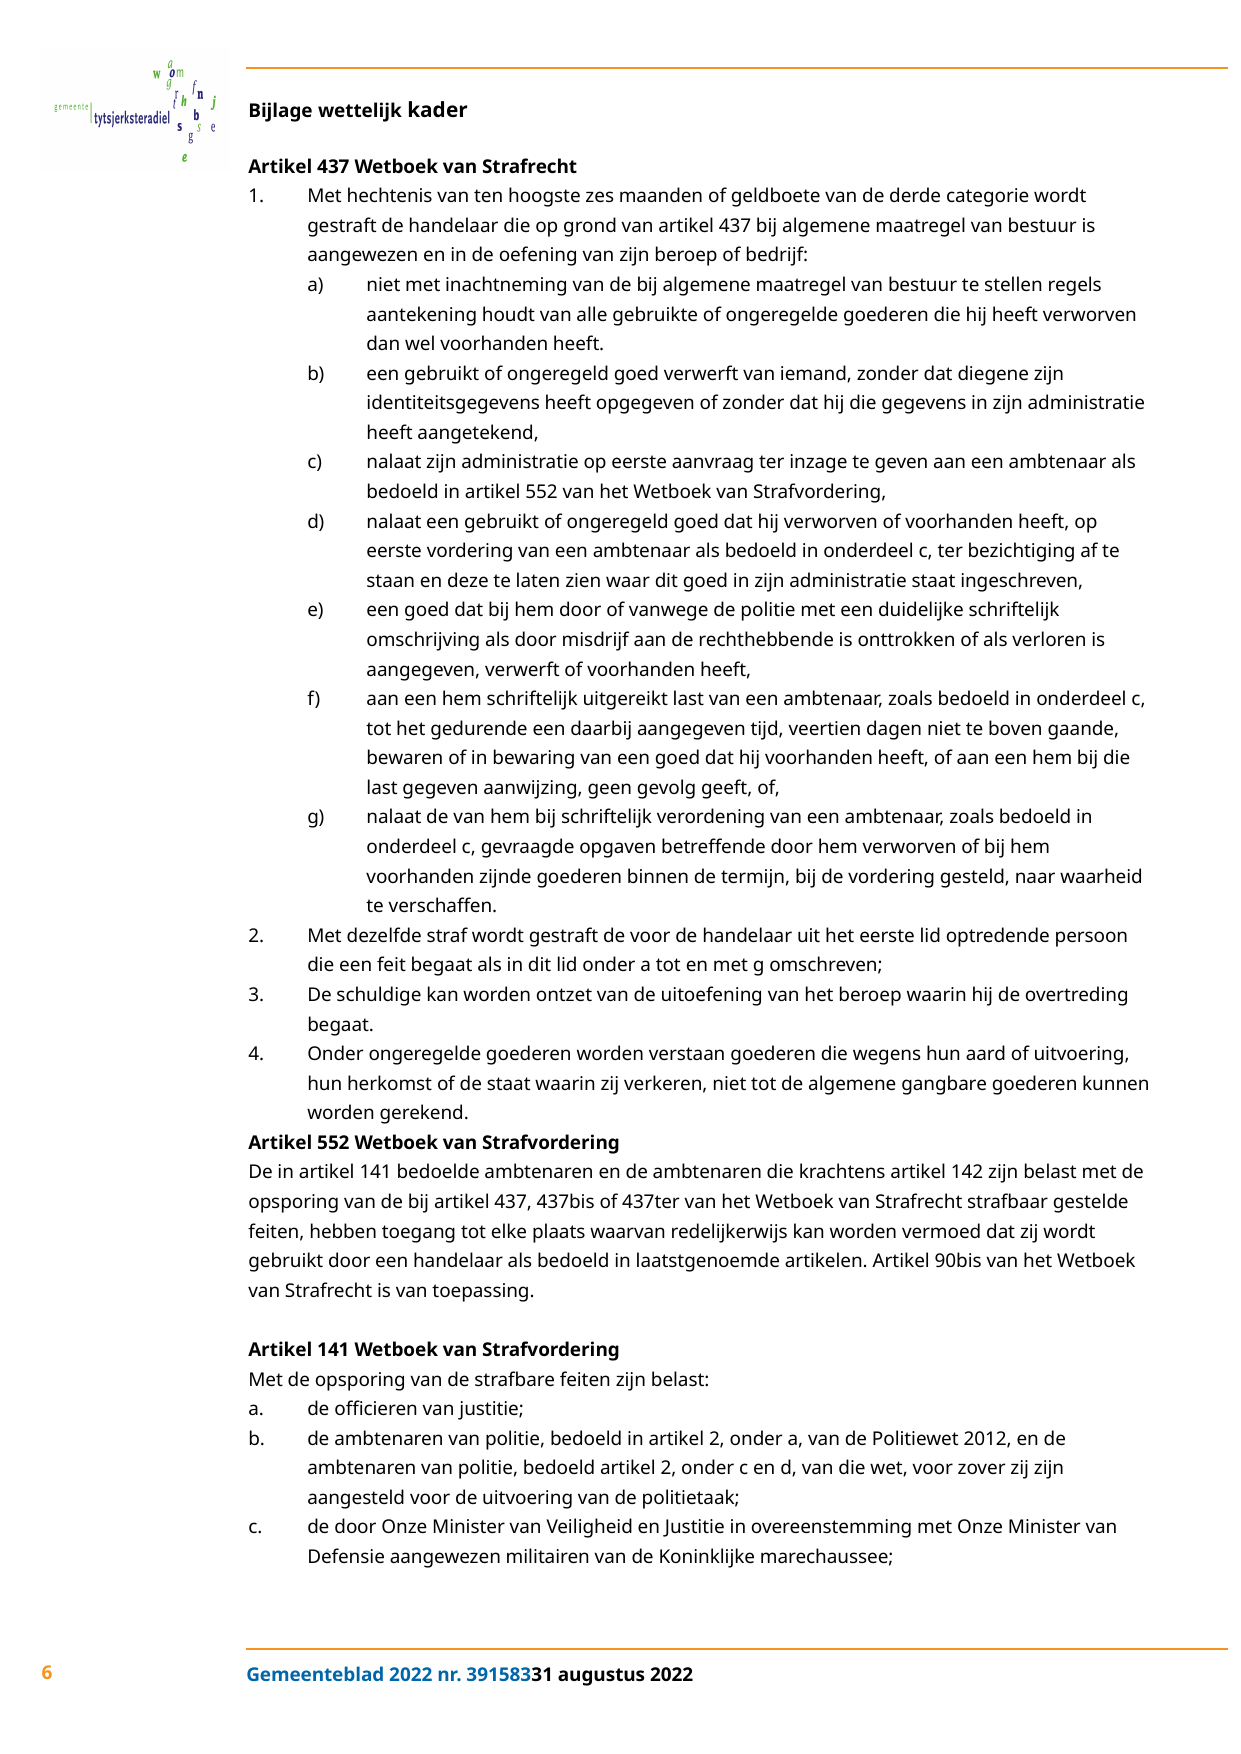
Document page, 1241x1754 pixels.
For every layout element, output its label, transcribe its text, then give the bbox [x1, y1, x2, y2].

list nalaat de van hem bij schriftelijk verordening van een ambtenaar, zoals bedoeld in onderdeel c, gevraagde opgaven betreffende door hem verworven of bij hem voorhanden zijnde goederen binnen de termijn, bij de vordering gesteld, naar waarheid te verschaffen. [307, 804, 1152, 918]
text Met de opsporing van de strafbare feiten zijn belast: [248, 1366, 1152, 1392]
list een gebruikt of ongeregeld goed verwerft van iemand, zonder dat diegene zijn identiteitsgegevens heeft opgegeven of zonder dat hij die gegevens in zijn administratie heeft aangetekend, [307, 360, 1152, 445]
text Artikel 141 Wetboek van Strafvordering [248, 1336, 1152, 1362]
list aan een hem schriftelijk uitgereikt last van een ambtenaar, zoals bedoeld in onderdeel c, tot het gedurende een daarbij aangegeven tijd, veertien dagen niet te boven gaande, bewaren of in bewaring van een goed dat hij voorhanden heeft, of aan een hem bij die last gegeven aanwijzing, geen gevolg geeft, of, [307, 685, 1152, 800]
picture [41, 47, 231, 172]
text Bijlage wettelijk kader [248, 95, 1152, 123]
text De in artikel 141 bedoelde ambtenaren en de ambtenaren die krachtens artikel 142 zijn belast met de opsporing van de bij artikel 437, 437bis of 437ter van het Wetboek van Strafrecht strafbaar gestelde feiten, hebben toegang tot elke plaats waarvan redelijkerwijs kan worden vermoed dat zij wordt gebruikt door een handelaar als bedoeld in laatstgenoemde artikelen. Artikel 90bis van het Wetboek van Strafrecht is van toepassing. [248, 1159, 1152, 1303]
list de door Onze Minister van Veiligheid en Justitie in overeenstemming met Onze Minister van Defensie aangewezen militairen van de Koninklijke marechaussee; [248, 1514, 1152, 1569]
list de officieren van justitie; [248, 1395, 1152, 1421]
text Artikel 552 Wetboek van Strafvordering [248, 1129, 1152, 1155]
list een goed dat bij hem door of vanwege de politie met een duidelijke schriftelijk omschrijving als door misdrijf aan de rechthebbende is onttrokken of als verloren is aangegeven, verwerft of voorhanden heeft, [307, 597, 1152, 682]
list Onder ongeregelde goederen worden verstaan goederen die wegens hun aard of uitvoering, hun herkomst of de staat waarin zij verkeren, niet tot de algemene gangbare goederen kunnen worden gerekend. [248, 1040, 1152, 1125]
list de ambtenaren van politie, bedoeld in artikel 2, onder a, van de Politiewet 2012, en de ambtenaren van politie, bedoeld artikel 2, onder c en d, van die wet, voor zover zij zijn aangesteld voor de uitvoering van de politietaak; [248, 1425, 1152, 1510]
text Artikel 437 Wetboek van Strafrecht [248, 153, 1152, 179]
list niet met inachtneming van de bij algemene maatregel van bestuur te stellen regels aantekening houdt van alle gebruikte of ongeregelde goederen die hij heeft verworven dan wel voorhanden heeft. [307, 271, 1152, 356]
list Met hechtenis van ten hoogste zes maanden of geldboete van de derde categorie wordt gestraft de handelaar die op grond van artikel 437 bij algemene maatregel van bestuur is aangewezen en in de oefening van zijn beroep of bedrijf: [248, 182, 1152, 267]
list De schuldige kan worden ontzet van de uitoefening van het beroep waarin hij de overtreding begaat. [248, 981, 1152, 1037]
list nalaat een gebruikt of ongeregeld goed dat hij verworven of voorhanden heeft, op eerste vordering van een ambtenaar als bedoeld in onderdeel c, ter bezichtiging af te staan en deze te laten zien waar dit goed in zijn administratie staat ingeschreven, [307, 508, 1152, 593]
list Met dezelfde straf wordt gestraft de voor de handelaar uit het eerste lid optredende persoon die een feit begaat als in dit lid onder a tot en met g omschreven; [248, 922, 1152, 977]
list nalaat zijn administratie op eerste aanvraag ter inzage te geven aan een ambtenaar als bedoeld in artikel 552 van het Wetboek van Strafvordering, [307, 449, 1152, 504]
